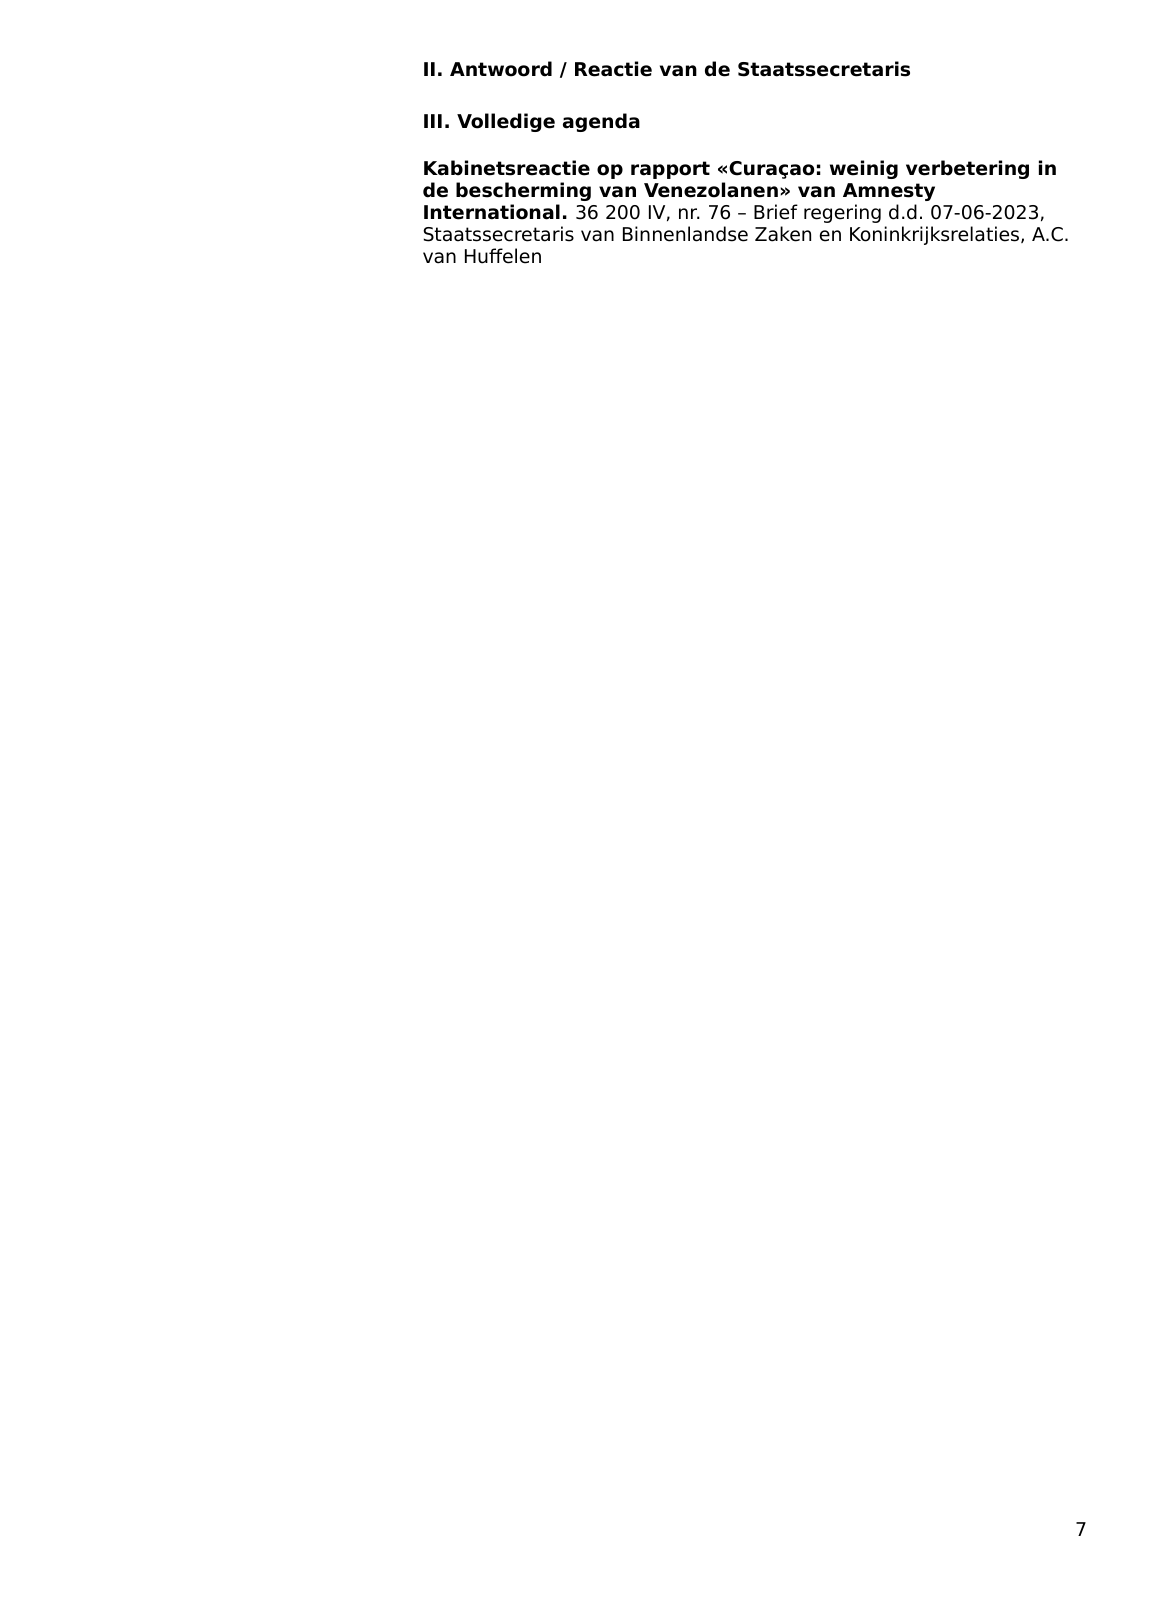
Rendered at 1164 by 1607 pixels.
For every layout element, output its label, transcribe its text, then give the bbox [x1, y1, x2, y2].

subtitle III. Volledige agenda [422, 111, 1087, 133]
subtitle II. Antwoord / Reactie van de Staatssecretaris [422, 59, 1087, 81]
text Kabinetsreactie op rapport «Curaçao: weinig verbetering in de bescherming van Venezolanen» van Amnesty International. 36 200 IV, nr. 76 – Brief regering d.d. 07-06-2023, Staatssecretaris van Binnenlandse Zaken en Koninkrijksrelaties, A.C. van Huffelen [422, 158, 1087, 268]
